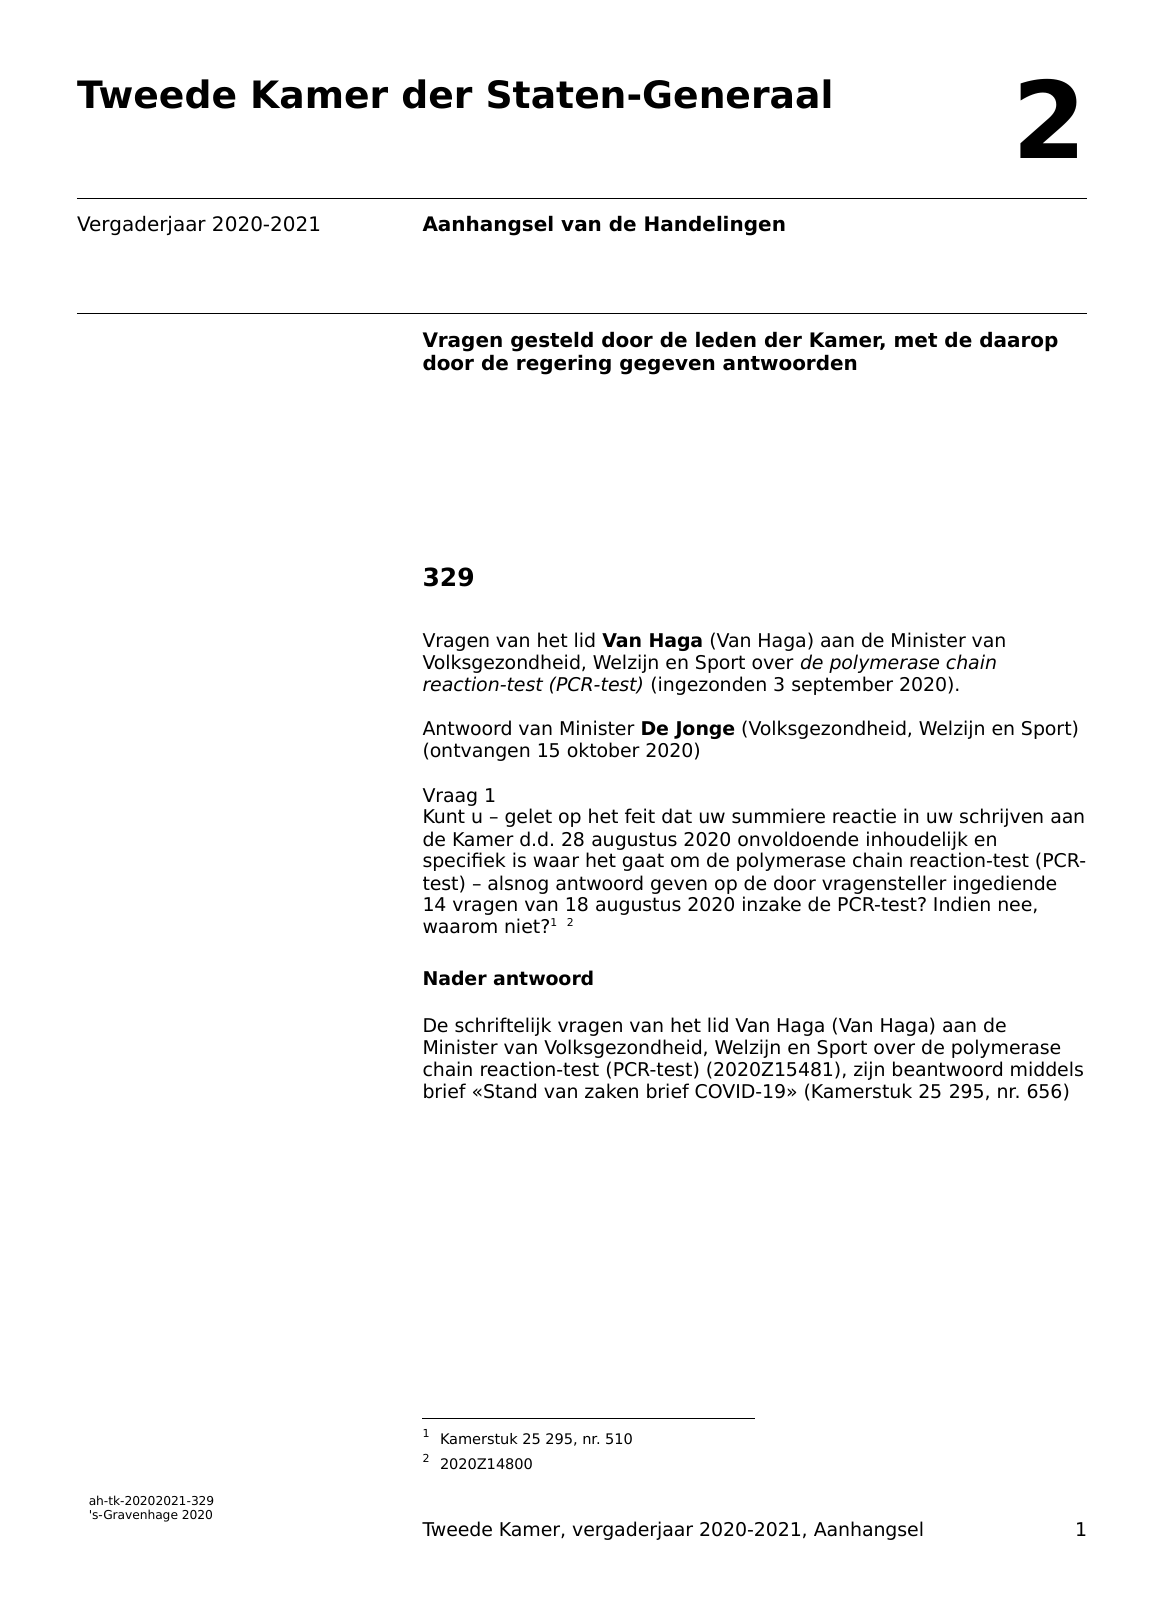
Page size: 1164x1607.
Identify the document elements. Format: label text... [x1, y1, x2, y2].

subtitle Nader antwoord [422, 968, 1087, 990]
table_header Tweede Kamer der Staten-Generaal [77, 59, 886, 198]
table_cell [77, 314, 422, 375]
text De schriftelijk vragen van het lid Van Haga (Van Haga) aan de Minister van Volksgezondheid, Welzijn en Sport over de polymerase chain reaction-test (PCR-test) (2020Z15481), zijn beantwoord middels brief «Stand van zaken brief COVID-19» (Kamerstuk 25 295, nr. 656) [422, 1015, 1087, 1103]
table_cell Vragen gesteld door de leden der Kamer, met de daarop door de regering gegeven antwoorden [422, 314, 1087, 375]
text Vraag 1 [422, 784, 1087, 806]
text ah-tk-20202021-329 [88, 1494, 323, 1508]
table_cell Aanhangsel van de Handelingen [422, 199, 1087, 313]
text Vragen van het lid Van Haga (Van Haga) aan de Minister van Volksgezondheid, Welzijn en Sport over de polymerase chain reaction-test (PCR-test) (ingezonden 3 september 2020). [422, 630, 1087, 696]
text 329 [422, 563, 1087, 592]
text Kamerstuk 25 295, nr. 510 [422, 1427, 1087, 1449]
text Antwoord van Minister De Jonge (Volksgezondheid, Welzijn en Sport) (ontvangen 15 oktober 2020) [422, 718, 1087, 762]
text 2020Z14800 [422, 1452, 1087, 1474]
text 's-Gravenhage 2020 [88, 1508, 323, 1522]
table_cell Vergaderjaar 2020-2021 [77, 199, 422, 313]
text Kunt u – gelet op het feit dat uw summiere reactie in uw schrijven aan de Kamer d.d. 28 augustus 2020 onvoldoende inhoudelijk en specifiek is waar het gaat om de polymerase chain reaction-test (PCR-test) – alsnog antwoord geven op de door vragensteller ingediende 14 vragen van 18 augustus 2020 inzake de PCR-test? Indien nee, waarom niet? [422, 806, 1087, 938]
table_header 2 [886, 59, 1087, 198]
